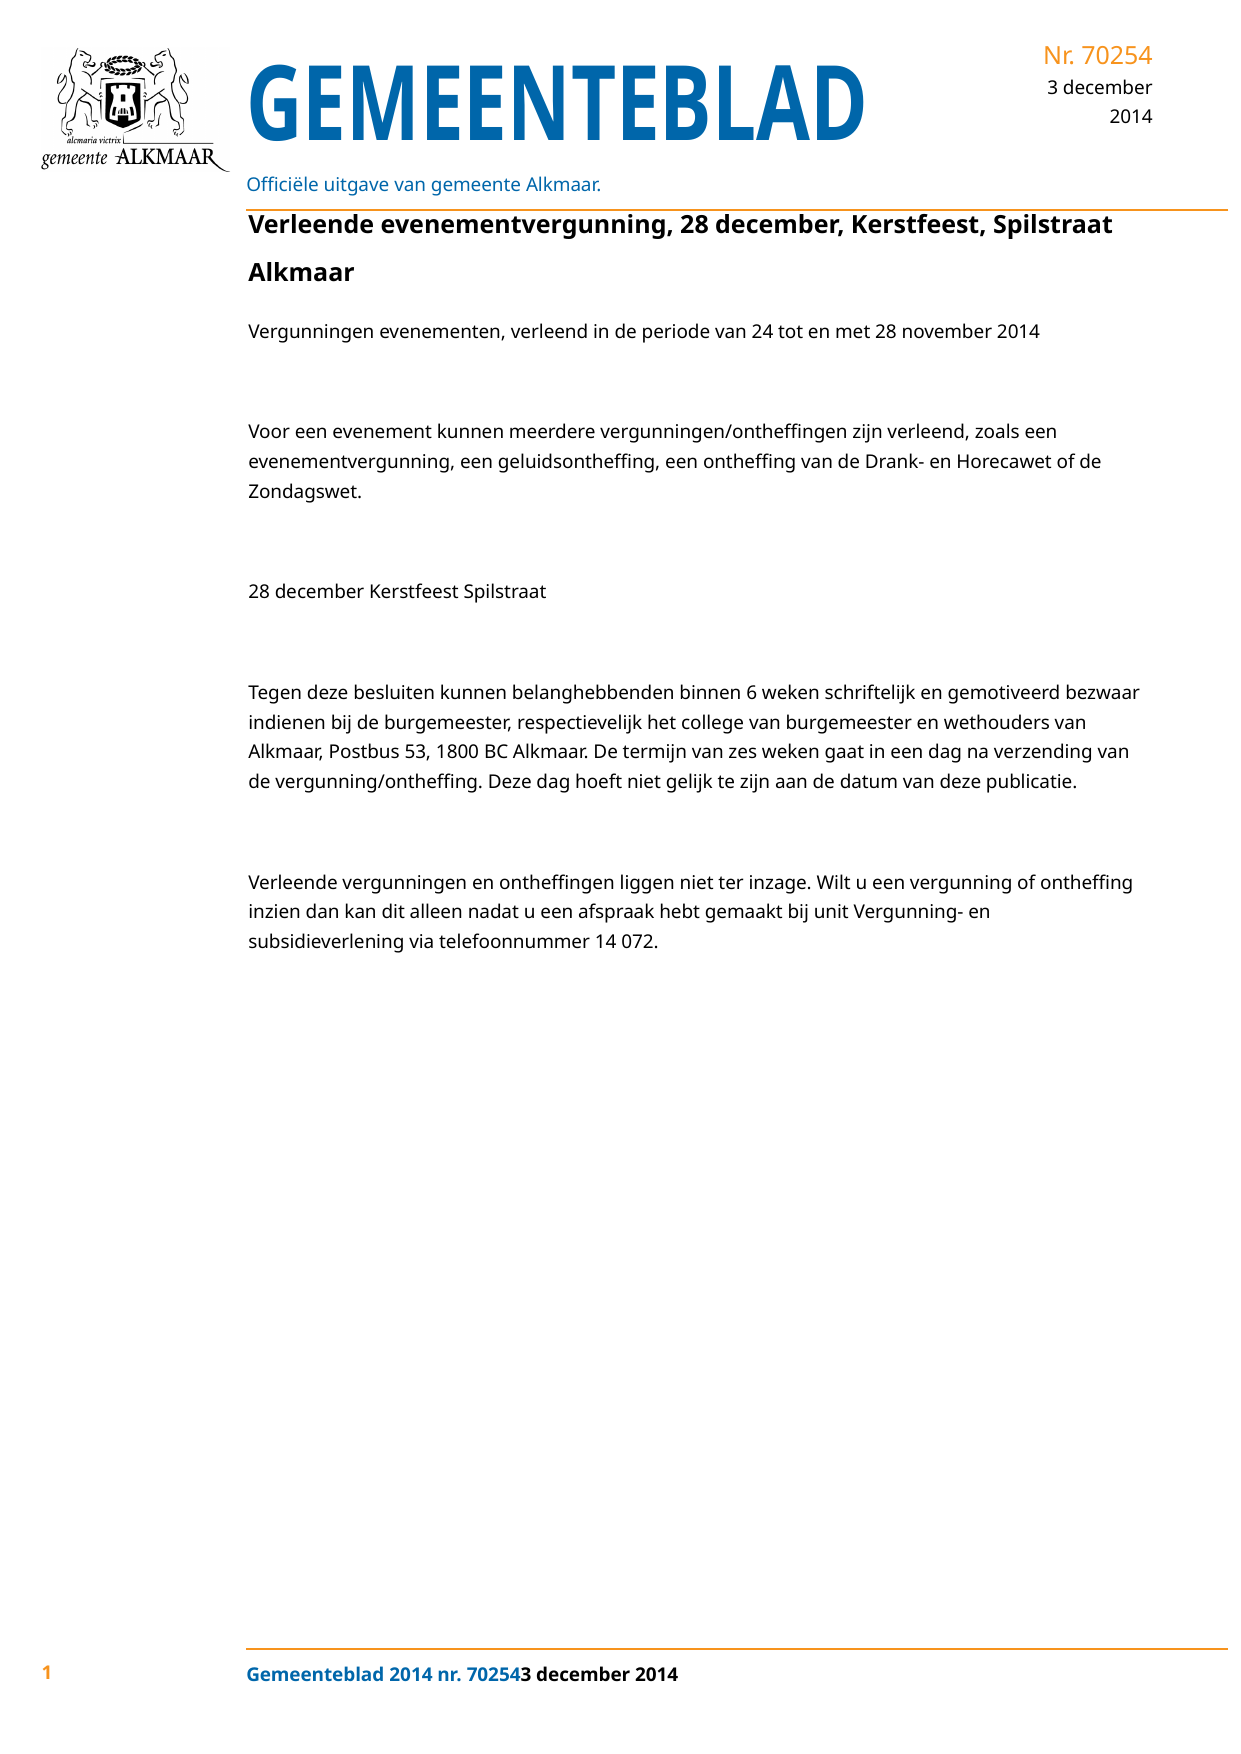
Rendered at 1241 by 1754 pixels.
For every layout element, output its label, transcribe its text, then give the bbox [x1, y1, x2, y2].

text Tegen deze besluiten kunnen belanghebbenden binnen 6 weken schriftelijk en gemotiveerd bezwaar indienen bij de burgemeester, respectievelijk het college van burgemeester en wethouders van Alkmaar, Postbus 53, 1800 BC Alkmaar. De termijn van zes weken gaat in een dag na verzending van de vergunning/ontheffing. Deze dag hoeft niet gelijk te zijn aan de datum van deze publicatie. [248, 679, 1152, 794]
text Verleende vergunningen en ontheffingen liggen niet ter inzage. Wilt u een vergunning of ontheffing inzien dan kan dit alleen nadat u een afspraak hebt gemaakt bij unit Vergunning- en subsidieverlening via telefoonnummer 14 072. [248, 869, 1152, 954]
text Voor een evenement kunnen meerdere vergunningen/ontheffingen zijn verleend, zoals een evenementvergunning, een geluidsontheffing, een ontheffing van de Drank- en Horecawet of de Zondagswet. [248, 419, 1152, 504]
text Vergunningen evenementen, verleend in de periode van 24 tot en met 28 november 2014 [248, 318, 1152, 344]
text Verleende evenementvergunning, 28 december, Kerstfeest, Spilstraat Alkmaar [248, 211, 1152, 288]
picture [41, 47, 231, 172]
text 28 december Kerstfeest Spilstraat [248, 579, 1152, 604]
